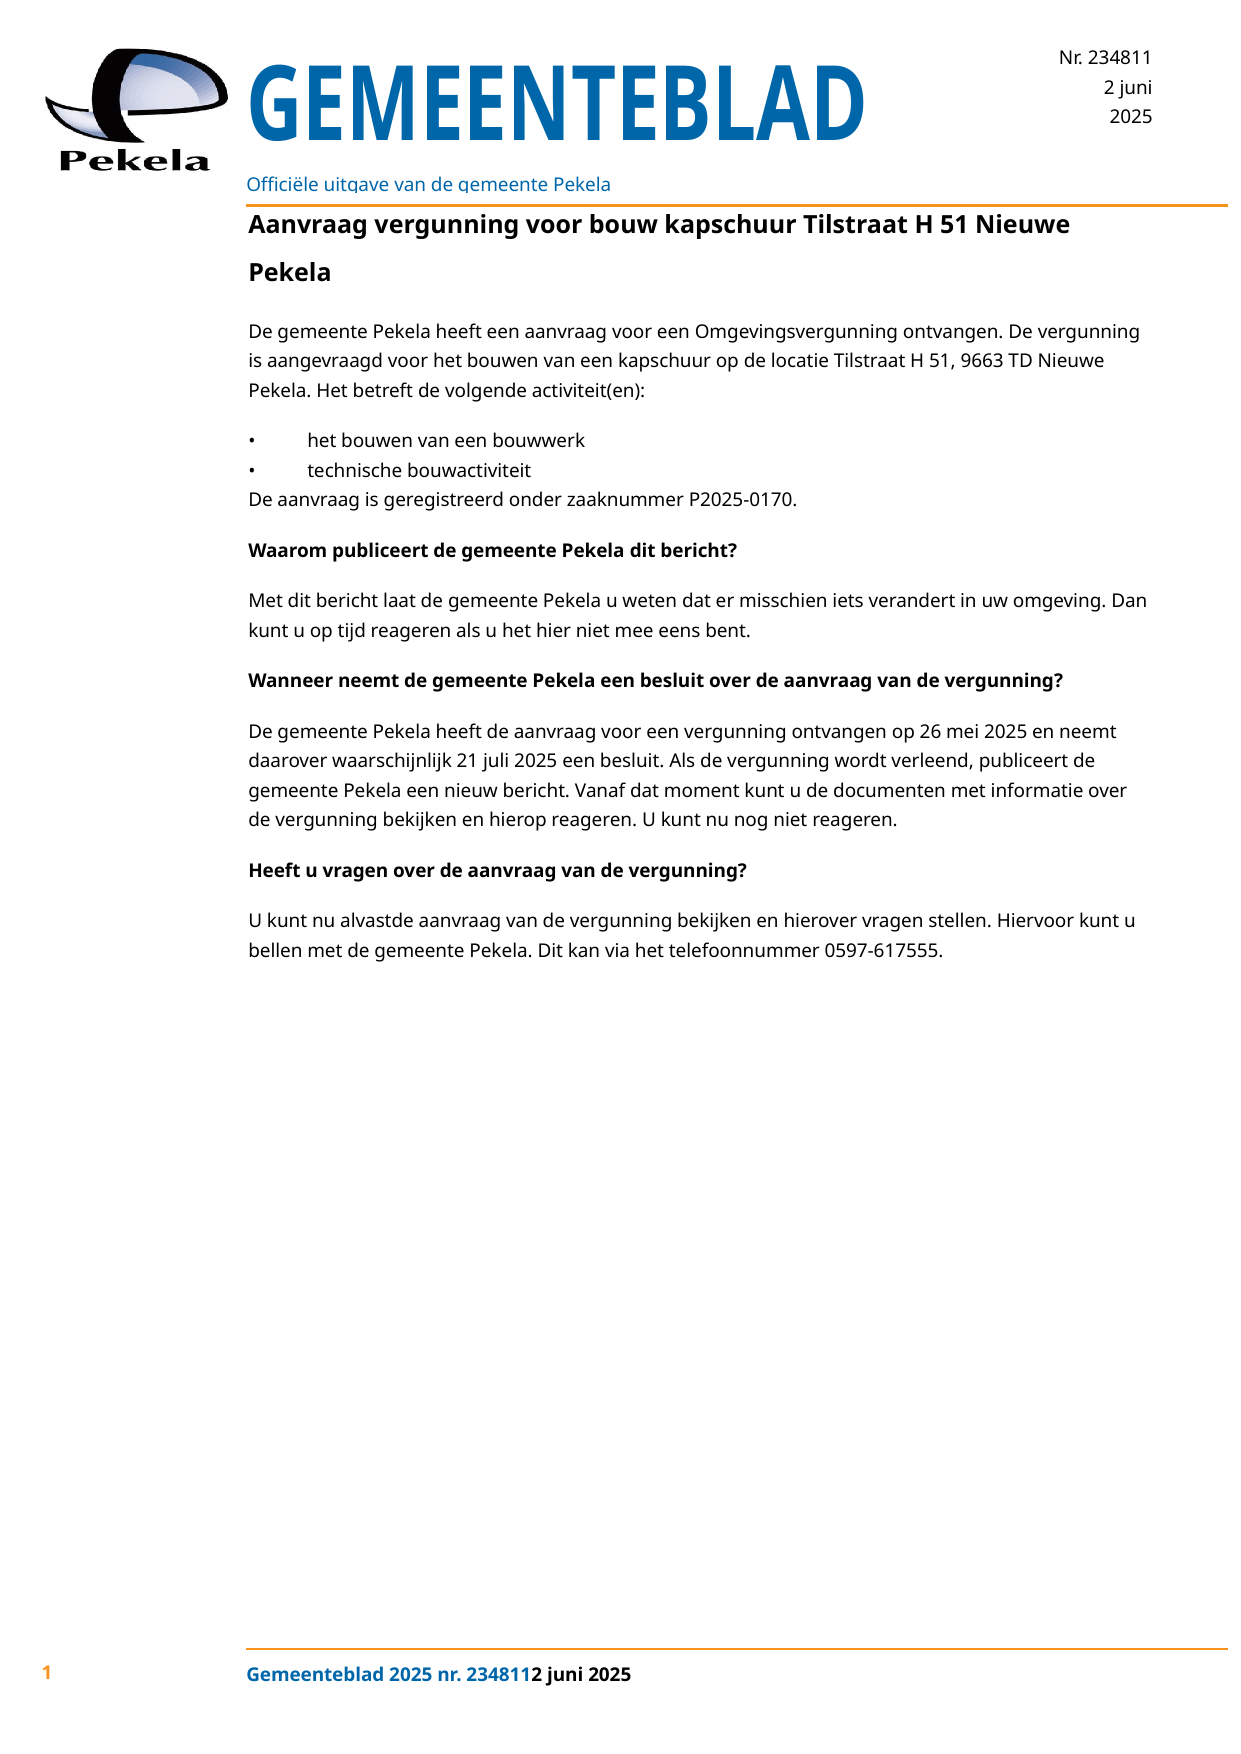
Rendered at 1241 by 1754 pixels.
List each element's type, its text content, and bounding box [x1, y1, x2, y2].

text De aanvraag is geregistreerd onder zaaknummer P2025-0170. [248, 487, 1152, 512]
text Wanneer neemt de gemeente Pekela een besluit over de aanvraag van de vergunning? [248, 667, 1152, 693]
list technische bouwactiviteit [248, 457, 1152, 483]
list het bouwen van een bouwwerk [248, 427, 1152, 453]
picture [41, 47, 231, 172]
text Heeft u vragen over de aanvraag van de vergunning? [248, 857, 1152, 883]
text U kunt nu alvastde aanvraag van de vergunning bekijken en hierover vragen stellen. Hiervoor kunt u bellen met de gemeente Pekela. Dit kan via het telefoonnummer 0597-617555. [248, 907, 1152, 963]
text Met dit bericht laat de gemeente Pekela u weten dat er misschien iets verandert in uw omgeving. Dan kunt u op tijd reageren als u het hier niet mee eens bent. [248, 587, 1152, 643]
text De gemeente Pekela heeft de aanvraag voor een vergunning ontvangen op 26 mei 2025 en neemt daarover waarschijnlijk 21 juli 2025 een besluit. Als de vergunning wordt verleend, publiceert de gemeente Pekela een nieuw bericht. Vanaf dat moment kunt u de documenten met informatie over de vergunning bekijken en hierop reageren. U kunt nu nog niet reageren. [248, 718, 1152, 832]
text De gemeente Pekela heeft een aanvraag voor een Omgevingsvergunning ontvangen. De vergunning is aangevraagd voor het bouwen van een kapschuur op de locatie Tilstraat H 51, 9663 TD Nieuwe Pekela. Het betreft de volgende activiteit(en): [248, 318, 1152, 403]
text Aanvraag vergunning voor bouw kapschuur Tilstraat H 51 Nieuwe Pekela [248, 207, 1152, 288]
text Waarom publiceert de gemeente Pekela dit bericht? [248, 537, 1152, 563]
